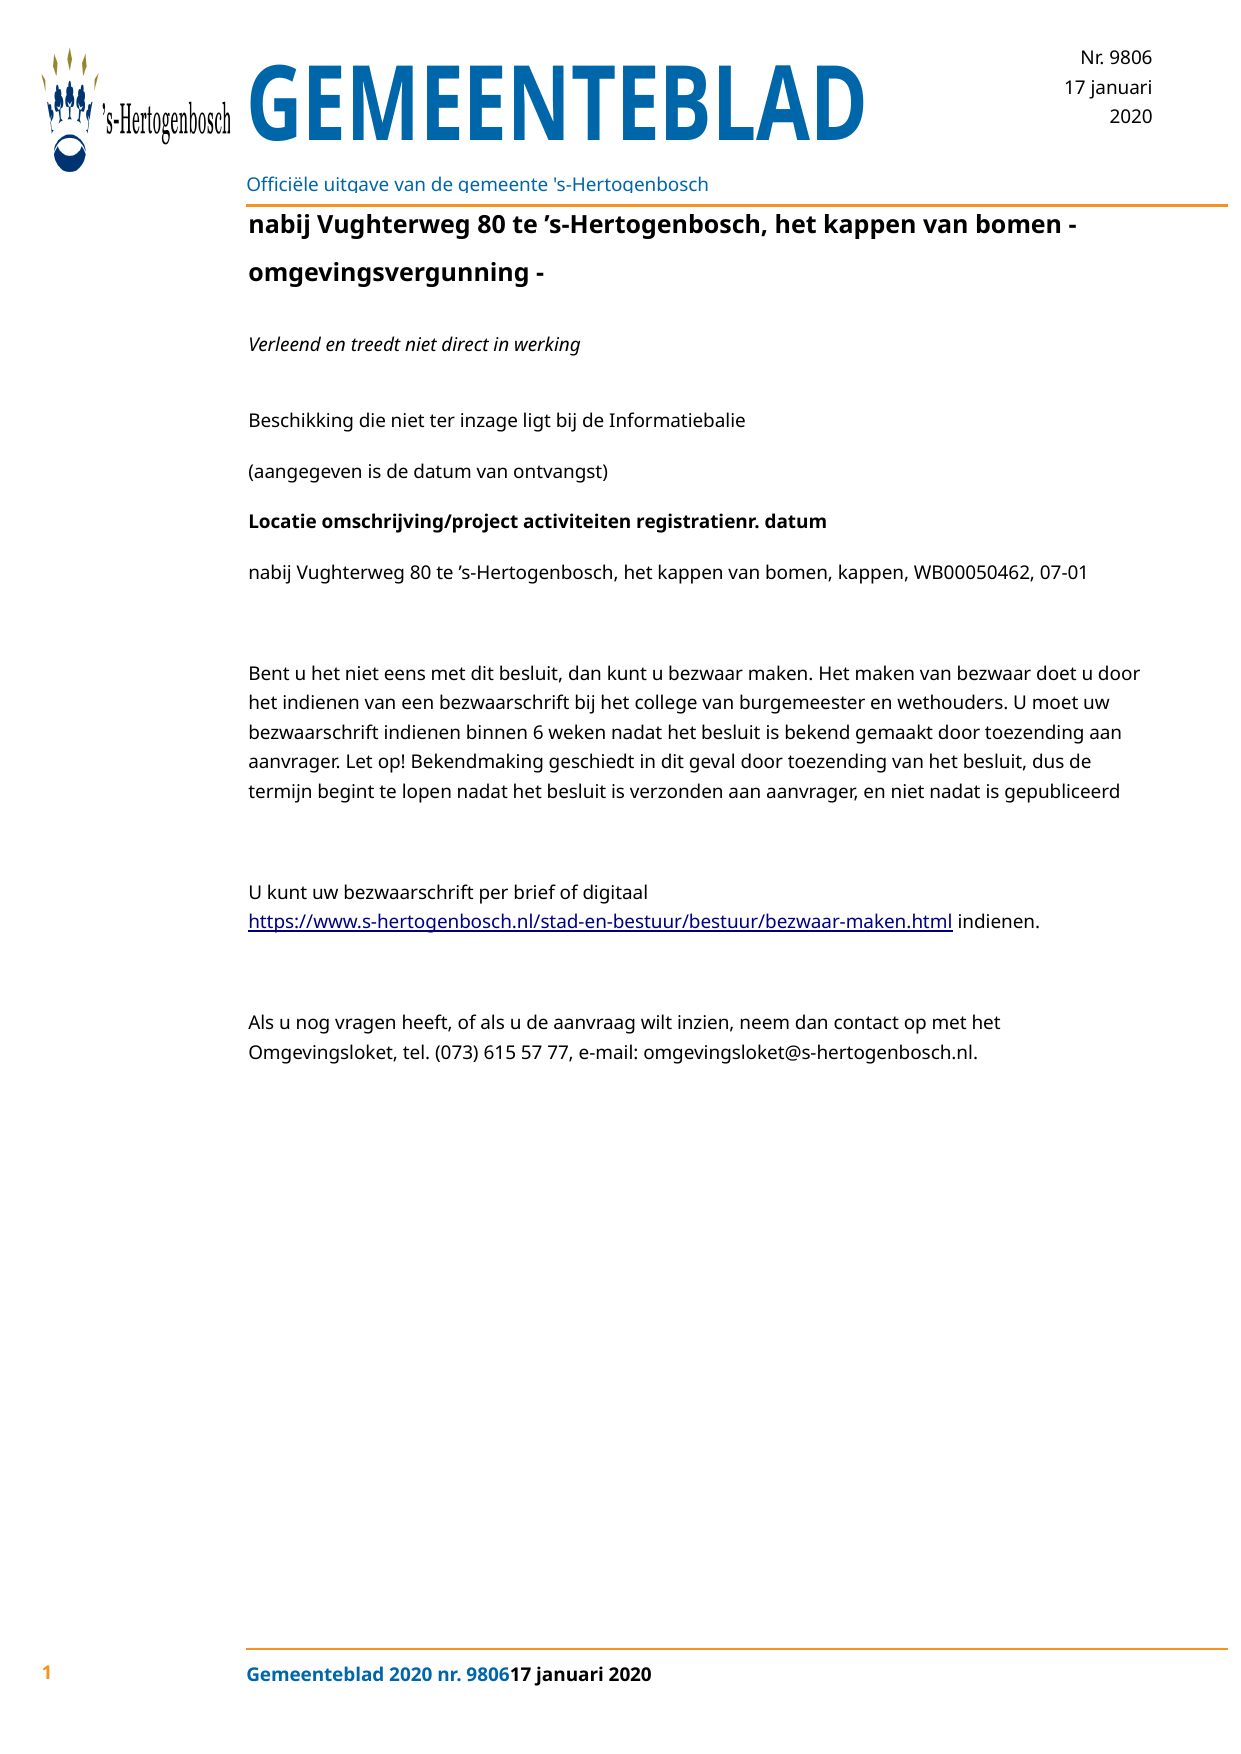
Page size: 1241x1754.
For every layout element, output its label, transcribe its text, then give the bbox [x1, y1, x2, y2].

text nabij Vughterweg 80 te ’s-Hertogenbosch, het kappen van bomen, kappen, WB00050462, 07-01 [248, 559, 1152, 584]
text (aangegeven is de datum van ontvangst) [248, 458, 1152, 484]
text nabij Vughterweg 80 te ’s-Hertogenbosch, het kappen van bomen - omgevingsvergunning - [248, 207, 1152, 288]
text U kunt uw bezwaarschrift per brief of digitaal https://www.s-hertogenbosch.nl/stad-en-bestuur/bestuur/bezwaar-maken.html indienen. [248, 879, 1152, 934]
text Bent u het niet eens met dit besluit, dan kunt u bezwaar maken. Het maken van bezwaar doet u door het indienen van een bezwaarschrift bij het college van burgemeester en wethouders. U moet uw bezwaarschrift indienen binnen 6 weken nadat het besluit is bekend gemaakt door toezending aan aanvrager. Let op! Bekendmaking geschiedt in dit geval door toezending van het besluit, dus de termijn begint te lopen nadat het besluit is verzonden aan aanvrager, en niet nadat is gepubliceerd [248, 660, 1152, 804]
text Locatie omschrijving/project activiteiten registratienr. datum [248, 508, 1152, 534]
picture [41, 47, 231, 172]
text Beschikking die niet ter inzage ligt bij de Informatiebalie [248, 408, 1152, 433]
text Verleend en treedt niet direct in werking [248, 331, 1152, 357]
text Als u nog vragen heeft, of als u de aanvraag wilt inzien, neem dan contact op met het Omgevingsloket, tel. (073) 615 57 77, e-mail: omgevingsloket@s-hertogenbosch.nl. [248, 1009, 1152, 1064]
